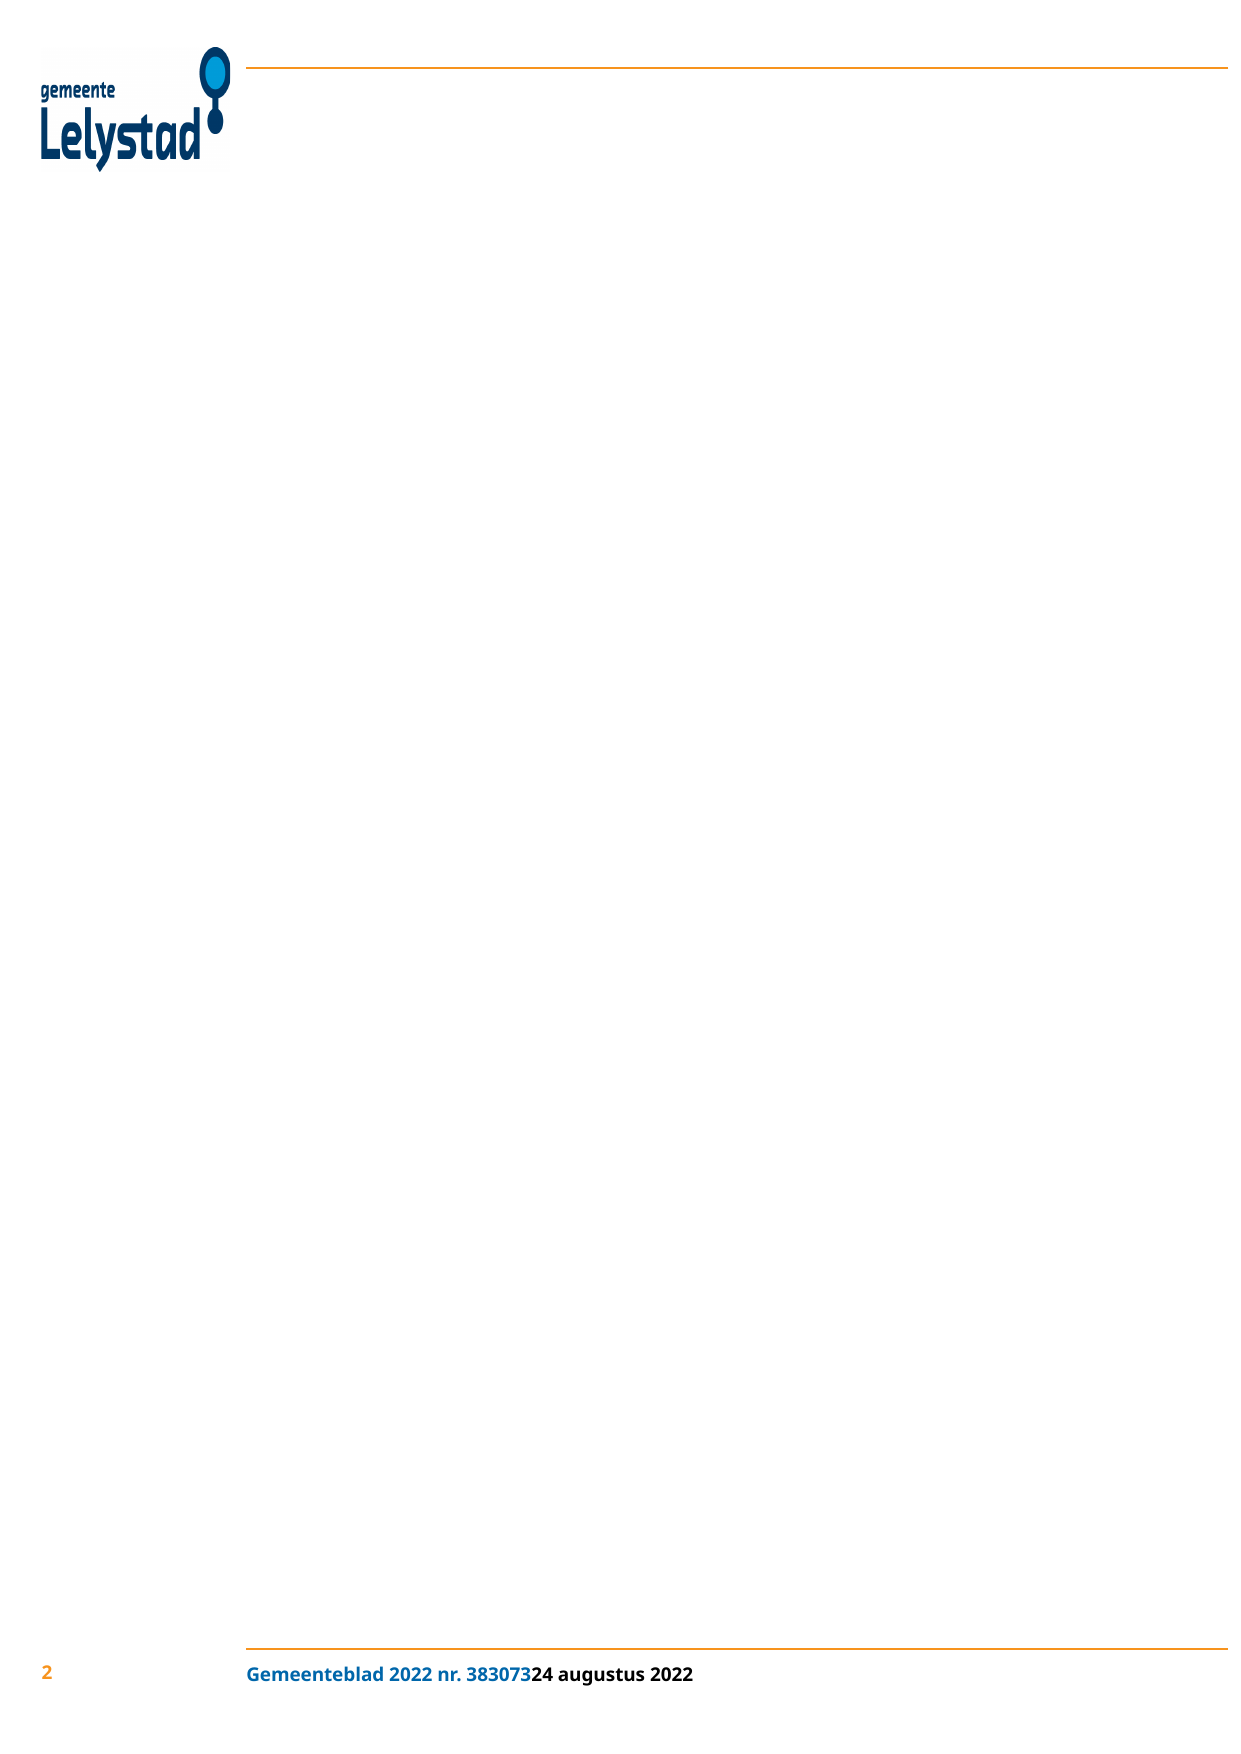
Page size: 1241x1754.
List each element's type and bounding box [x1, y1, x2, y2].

picture [41, 47, 231, 172]
